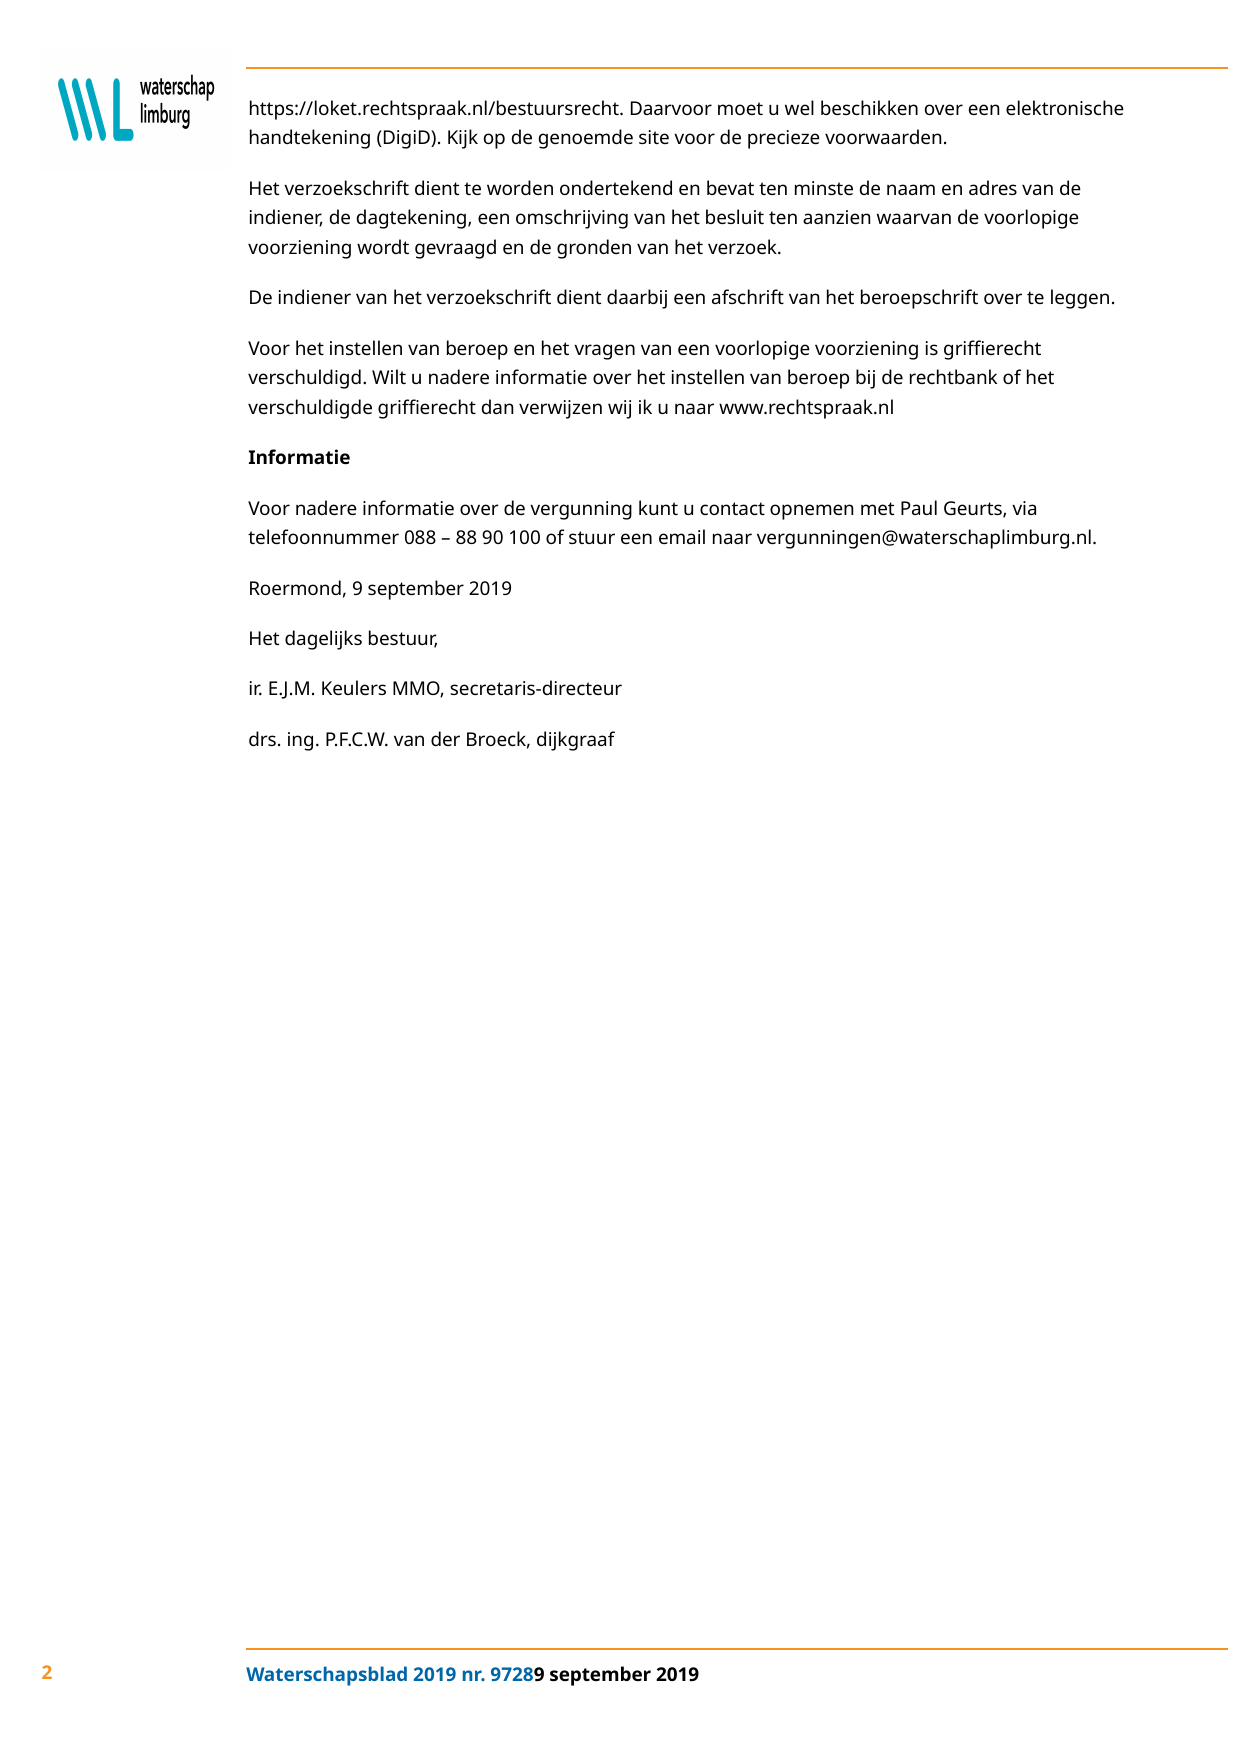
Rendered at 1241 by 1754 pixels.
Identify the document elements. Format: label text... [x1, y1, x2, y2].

text Het dagelijks bestuur, [248, 625, 1152, 651]
picture [41, 47, 231, 172]
text Het verzoekschrift dient te worden ondertekend en bevat ten minste de naam en adres van de indiener, de dagtekening, een omschrijving van het besluit ten aanzien waarvan de voorlopige voorziening wordt gevraagd en de gronden van het verzoek. [248, 175, 1152, 260]
text drs. ing. P.F.C.W. van der Broeck, dijkgraaf [248, 726, 1152, 752]
text Informatie [248, 444, 1152, 470]
text Roermond, 9 september 2019 [248, 575, 1152, 601]
text https://loket.rechtspraak.nl/bestuursrecht. Daarvoor moet u wel beschikken over een elektronische handtekening (DigiD). Kijk op de genoemde site voor de precieze voorwaarden. [248, 95, 1152, 150]
text De indiener van het verzoekschrift dient daarbij een afschrift van het beroepschrift over te leggen. [248, 284, 1152, 310]
text ir. E.J.M. Keulers MMO, secretaris-directeur [248, 676, 1152, 701]
text Voor het instellen van beroep en het vragen van een voorlopige voorziening is griffierecht verschuldigd. Wilt u nadere informatie over het instellen van beroep bij de rechtbank of het verschuldigde griffierecht dan verwijzen wij ik u naar www.rechtspraak.nl [248, 335, 1152, 420]
text Voor nadere informatie over de vergunning kunt u contact opnemen met Paul Geurts, via telefoonnummer 088 – 88 90 100 of stuur een email naar vergunningen@waterschaplimburg.nl. [248, 495, 1152, 550]
